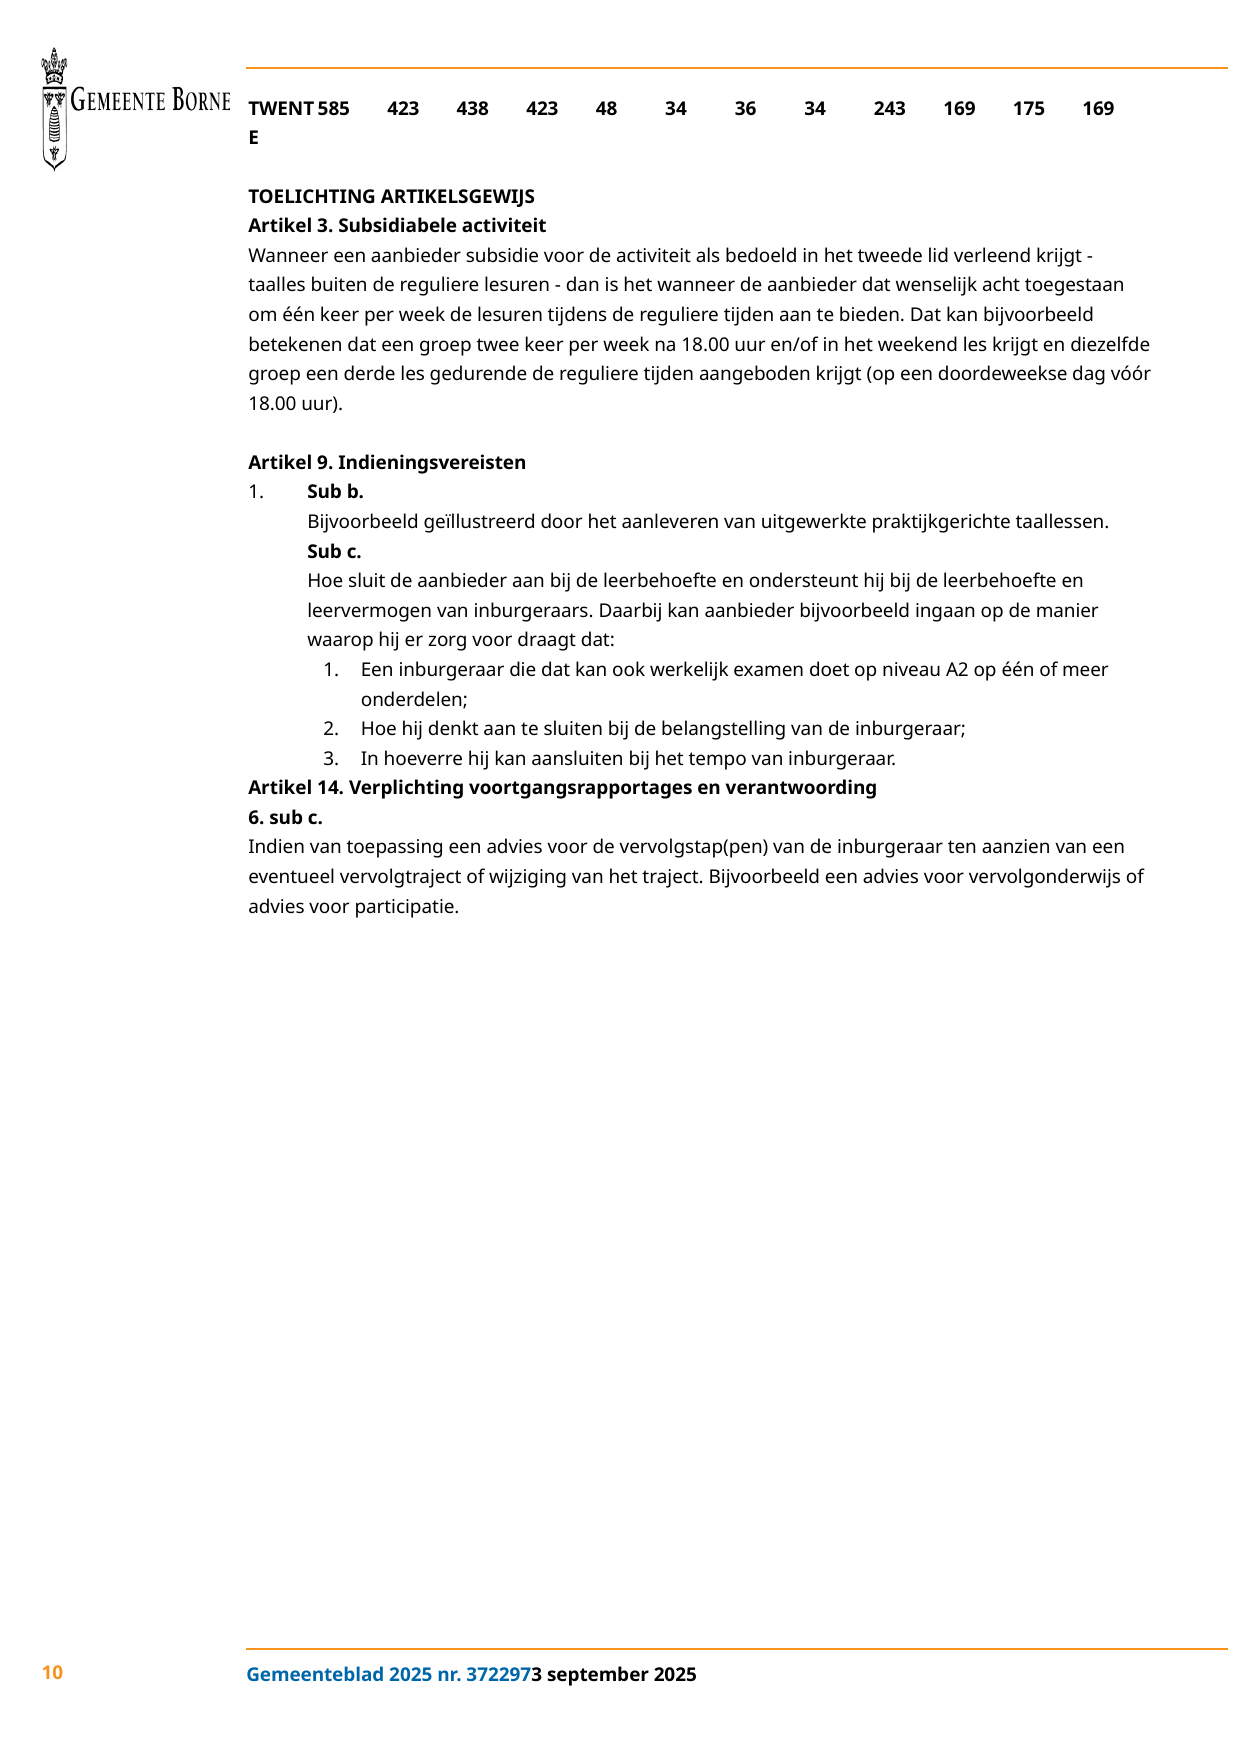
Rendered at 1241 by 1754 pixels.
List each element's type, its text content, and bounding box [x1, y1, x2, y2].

list Hoe sluit de aanbieder aan bij de leerbehoefte en ondersteunt hij bij de leerbehoefte en leervermogen van inburgeraars. Daarbij kan aanbieder bijvoorbeeld ingaan op de manier waarop hij er zorg voor draagt dat: [248, 567, 1152, 652]
table_cell TWENTE [248, 95, 317, 150]
table_cell 175 [1013, 95, 1082, 150]
table_cell 585 [318, 95, 387, 150]
text Indien van toepassing een advies voor de vervolgstap(pen) van de inburgeraar ten aanzien van een eventueel vervolgtraject of wijziging van het traject. Bijvoorbeeld een advies voor vervolgonderwijs of advies voor participatie. [248, 834, 1152, 919]
text Artikel 3. Subsidiabele activiteit [248, 212, 1152, 238]
text Wanneer een aanbieder subsidie voor de activiteit als bedoeld in het tweede lid verleend krijgt - taalles buiten de reguliere lesuren - dan is het wanneer de aanbieder dat wenselijk acht toegestaan om één keer per week de lesuren tijdens de reguliere tijden aan te bieden. Dat kan bijvoorbeeld betekenen dat een groep twee keer per week na 18.00 uur en/of in het weekend les krijgt en diezelfde groep een derde les gedurende de reguliere tijden aangeboden krijgt (op een doordeweekse dag vóór 18.00 uur). [248, 242, 1152, 416]
table_cell 36 [735, 95, 804, 150]
text Artikel 9. Indieningsvereisten [248, 449, 1152, 475]
table_cell 169 [1082, 95, 1152, 150]
table_cell 169 [943, 95, 1013, 150]
list Hoe hij denkt aan te sluiten bij de belangstelling van de inburgeraar; [323, 715, 1152, 741]
table_cell 34 [804, 95, 873, 150]
table_cell 438 [456, 95, 526, 150]
list Sub b. [248, 479, 1152, 504]
text TOELICHTING ARTIKELSGEWIJS [248, 183, 1152, 209]
table_cell 34 [665, 95, 734, 150]
table_cell 423 [387, 95, 456, 150]
list Sub c. [248, 538, 1152, 564]
text 6. sub c. [248, 804, 1152, 830]
list Bijvoorbeeld geïllustreerd door het aanleveren van uitgewerkte praktijkgerichte taallessen. [248, 508, 1152, 534]
list Een inburgeraar die dat kan ook werkelijk examen doet op niveau A2 op één of meer onderdelen; [323, 656, 1152, 712]
table_cell 423 [526, 95, 596, 150]
text Artikel 14. Verplichting voortgangsrapportages en verantwoording [248, 774, 1152, 800]
picture [41, 47, 231, 172]
list In hoeverre hij kan aansluiten bij het tempo van inburgeraar. [323, 745, 1152, 771]
table_cell 48 [596, 95, 665, 150]
table_cell 243 [874, 95, 943, 150]
